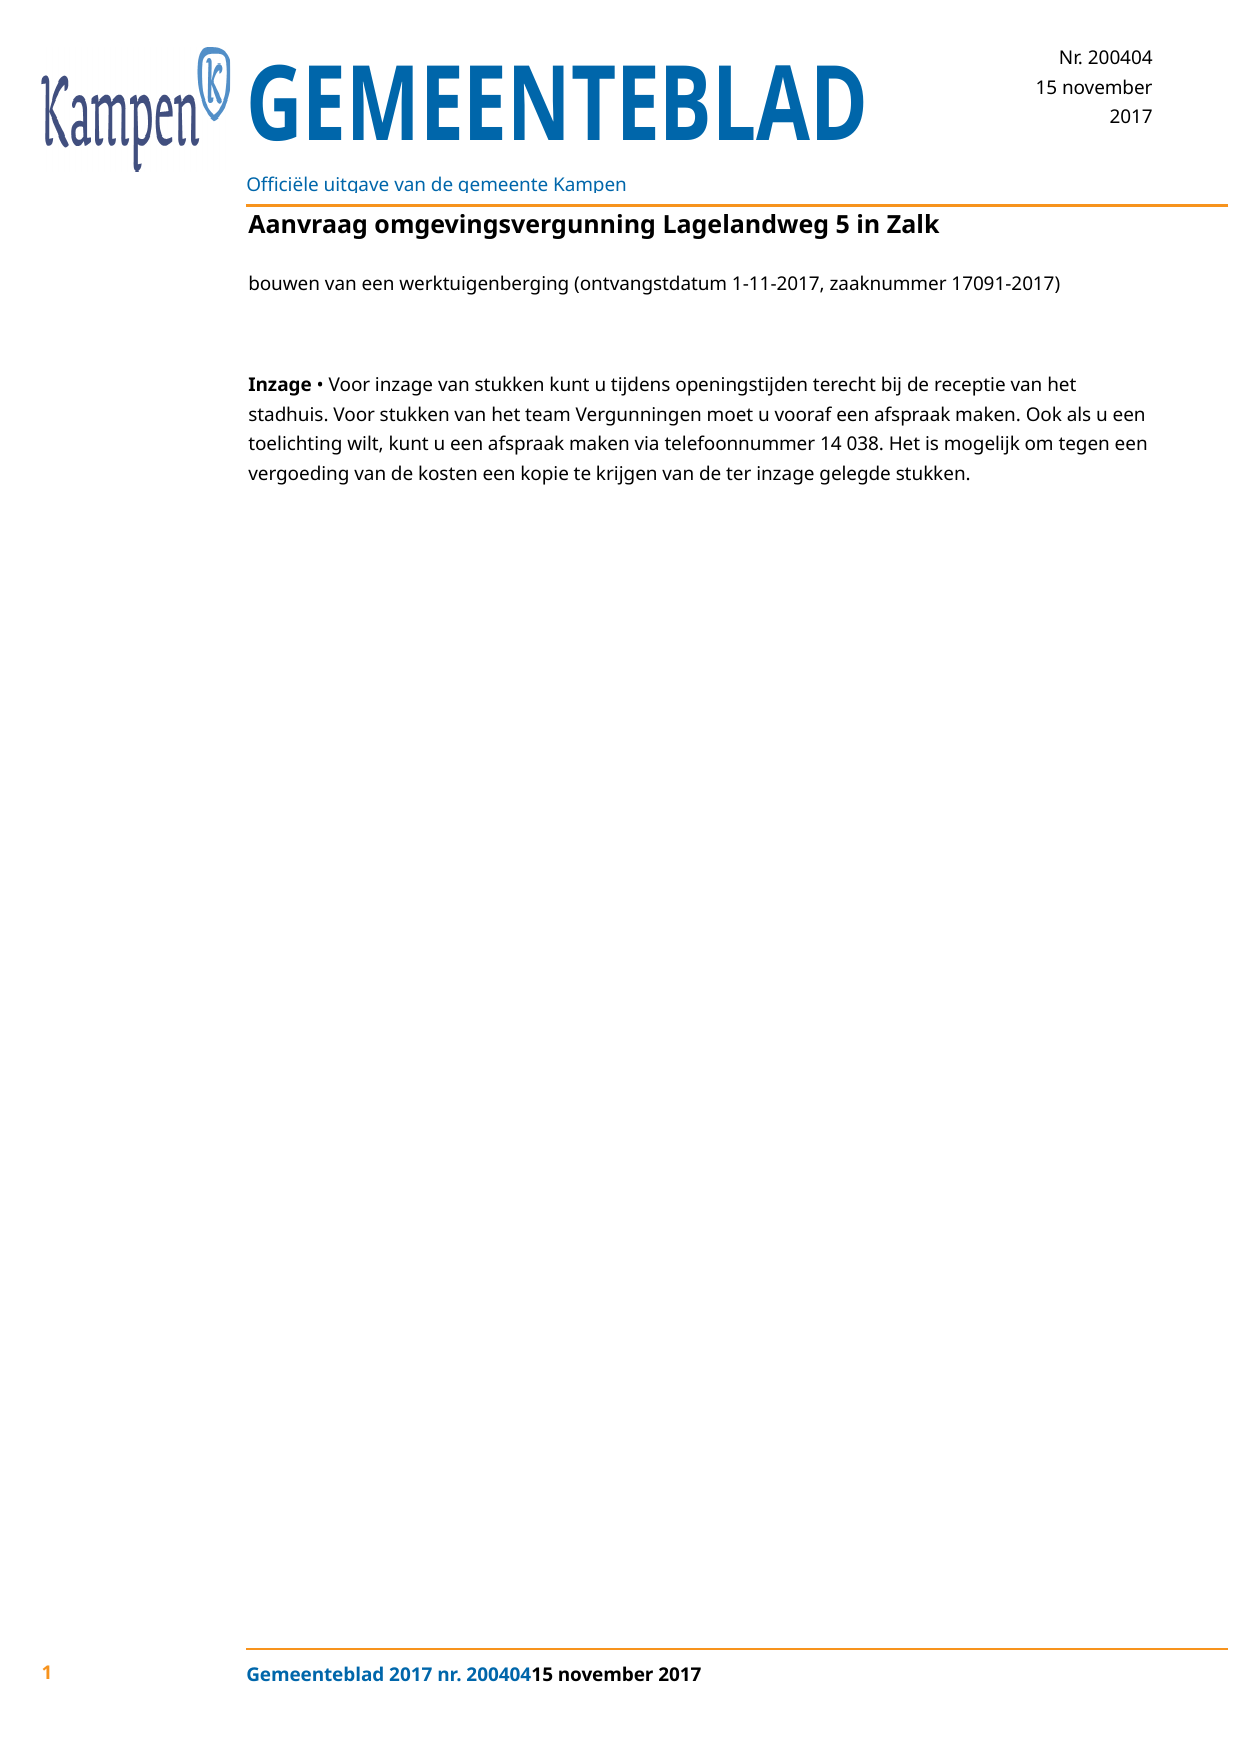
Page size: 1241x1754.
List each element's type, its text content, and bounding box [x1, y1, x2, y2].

text Inzage • Voor inzage van stukken kunt u tijdens openingstijden terecht bij de receptie van het stadhuis. Voor stukken van het team Vergunningen moet u vooraf een afspraak maken. Ook als u een toelichting wilt, kunt u een afspraak maken via telefoonnummer 14 038. Het is mogelijk om tegen een vergoeding van de kosten een kopie te krijgen van de ter inzage gelegde stukken. [248, 371, 1152, 486]
text bouwen van een werktuigenberging (ontvangstdatum 1-11-2017, zaaknummer 17091-2017) [248, 270, 1152, 296]
text Aanvraag omgevingsvergunning Lagelandweg 5 in Zalk [248, 207, 1152, 241]
picture [41, 47, 231, 172]
